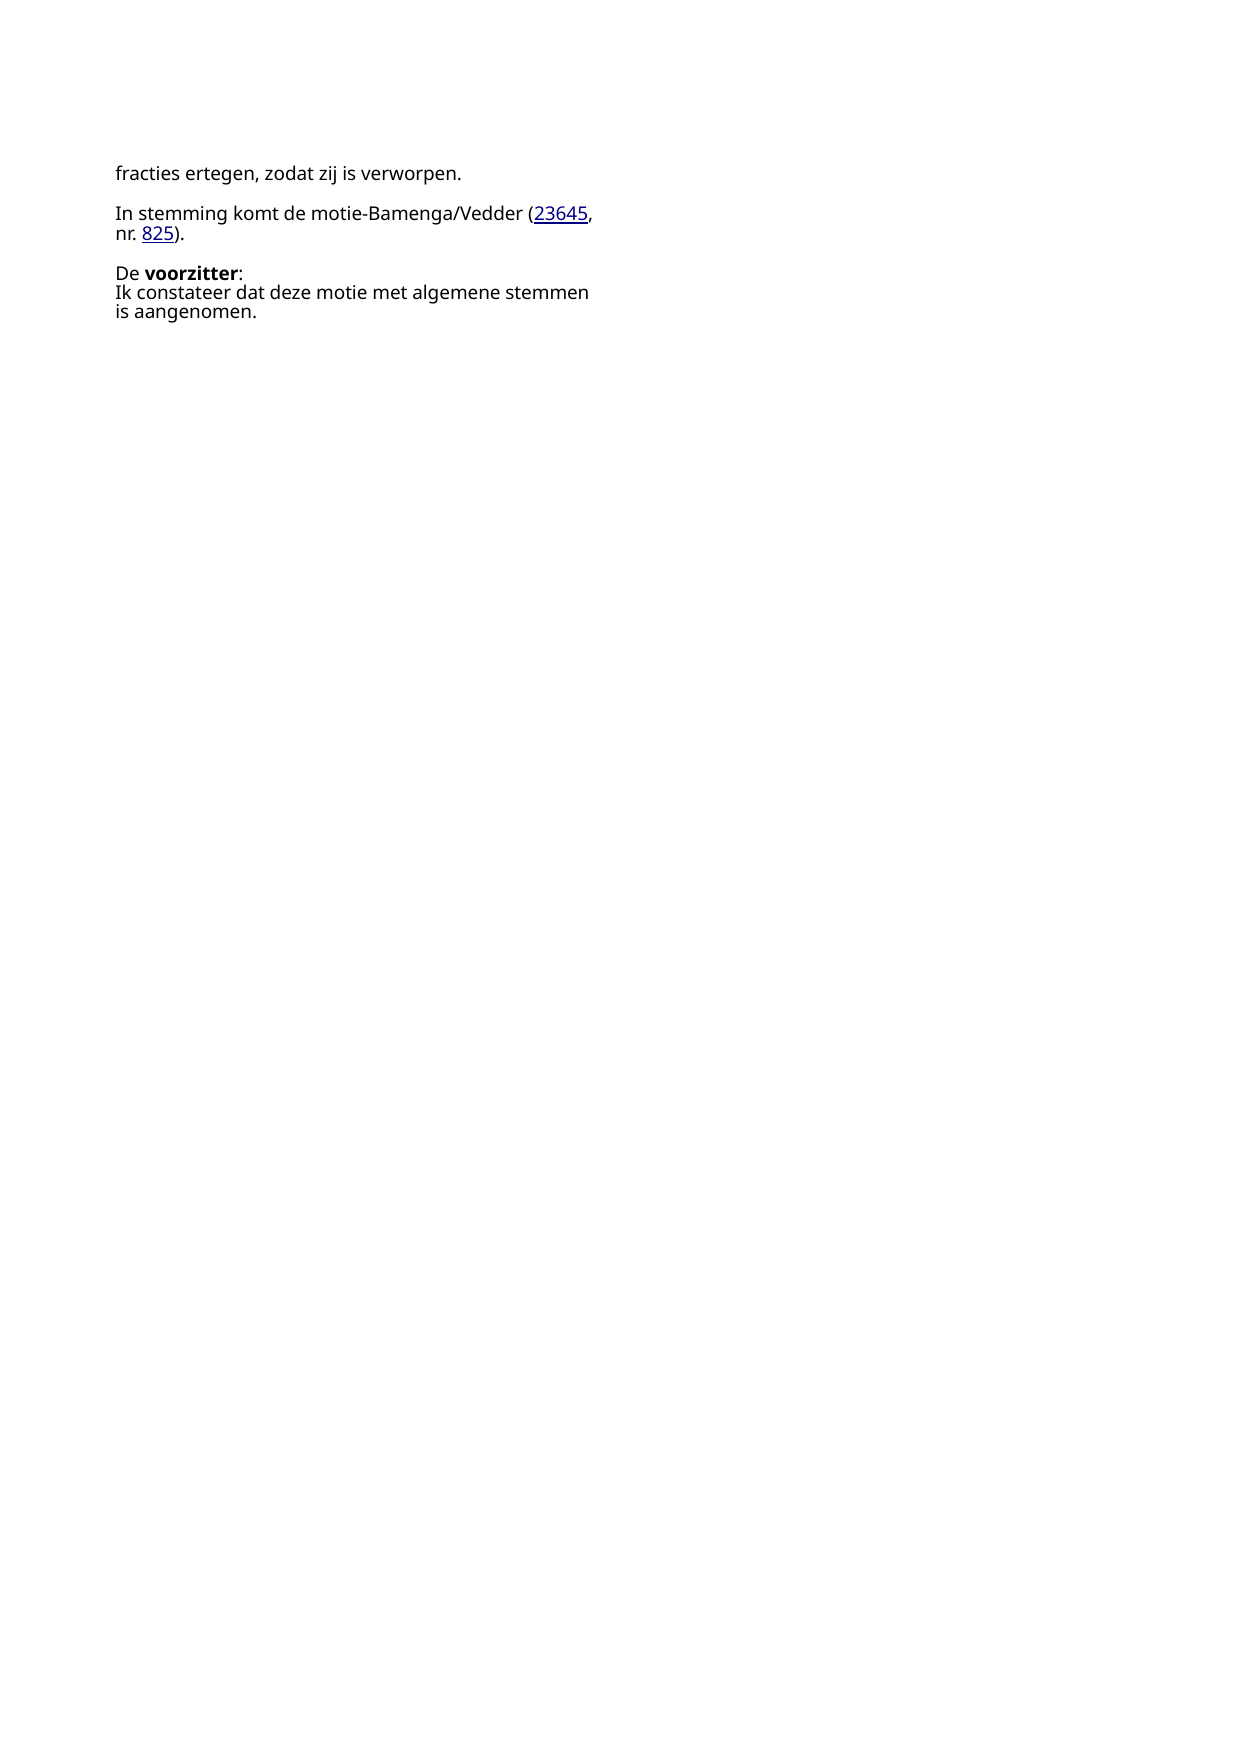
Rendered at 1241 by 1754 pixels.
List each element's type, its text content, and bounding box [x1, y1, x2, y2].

text fracties ertegen, zodat zij is verworpen. [115, 165, 605, 184]
text Ik constateer dat deze motie met algemene stemmen is aangenomen. [115, 284, 605, 323]
text De voorzitter: [115, 265, 605, 284]
text In stemming komt de motie-Bamenga/Vedder (23645, nr. 825). [115, 205, 605, 244]
